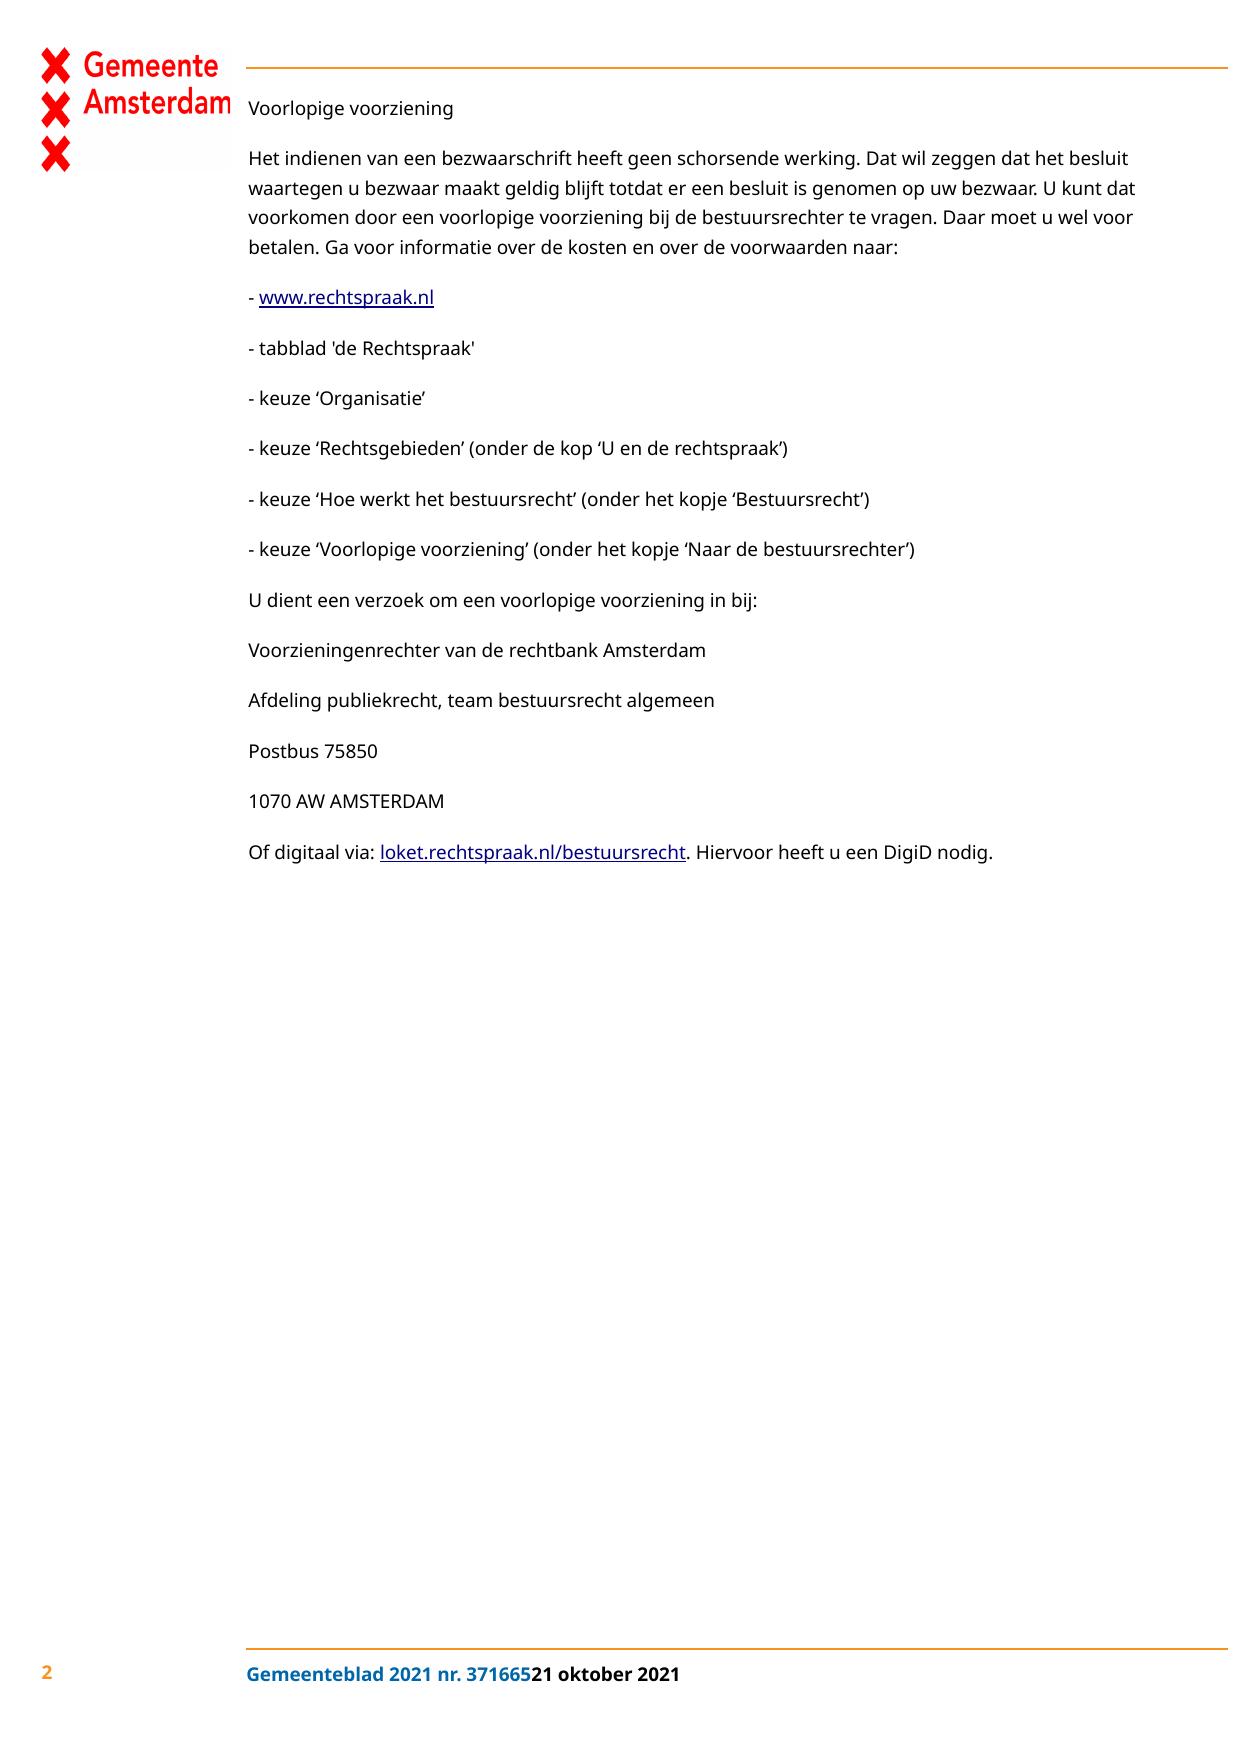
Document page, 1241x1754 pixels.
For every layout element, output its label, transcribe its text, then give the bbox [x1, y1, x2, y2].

text Het indienen van een bezwaarschrift heeft geen schorsende werking. Dat wil zeggen dat het besluit waartegen u bezwaar maakt geldig blijft totdat er een besluit is genomen op uw bezwaar. U kunt dat voorkomen door een voorlopige voorziening bij de bestuursrechter te vragen. Daar moet u wel voor betalen. Ga voor informatie over de kosten en over de voorwaarden naar: [248, 145, 1152, 260]
text Voorzieningenrechter van de rechtbank Amsterdam [248, 637, 1152, 663]
text 1070 AW AMSTERDAM [248, 788, 1152, 814]
picture [41, 47, 231, 172]
text Voorlopige voorziening [248, 95, 1152, 121]
text - keuze ‘Rechtsgebieden’ (onder de kop ‘U en de rechtspraak’) [248, 436, 1152, 461]
text Of digitaal via: loket.rechtspraak.nl/bestuursrecht. Hiervoor heeft u een DigiD nodig. [248, 839, 1152, 865]
text Postbus 75850 [248, 738, 1152, 764]
text - tabblad 'de Rechtspraak' [248, 335, 1152, 361]
text - keuze ‘Voorlopige voorziening’ (onder het kopje ‘Naar de bestuursrechter’) [248, 536, 1152, 562]
text - keuze ‘Organisatie’ [248, 385, 1152, 411]
text Afdeling publiekrecht, team bestuursrecht algemeen [248, 688, 1152, 713]
text - keuze ‘Hoe werkt het bestuursrecht’ (onder het kopje ‘Bestuursrecht’) [248, 486, 1152, 512]
text U dient een verzoek om een voorlopige voorziening in bij: [248, 587, 1152, 613]
text - www.rechtspraak.nl [248, 284, 1152, 310]
